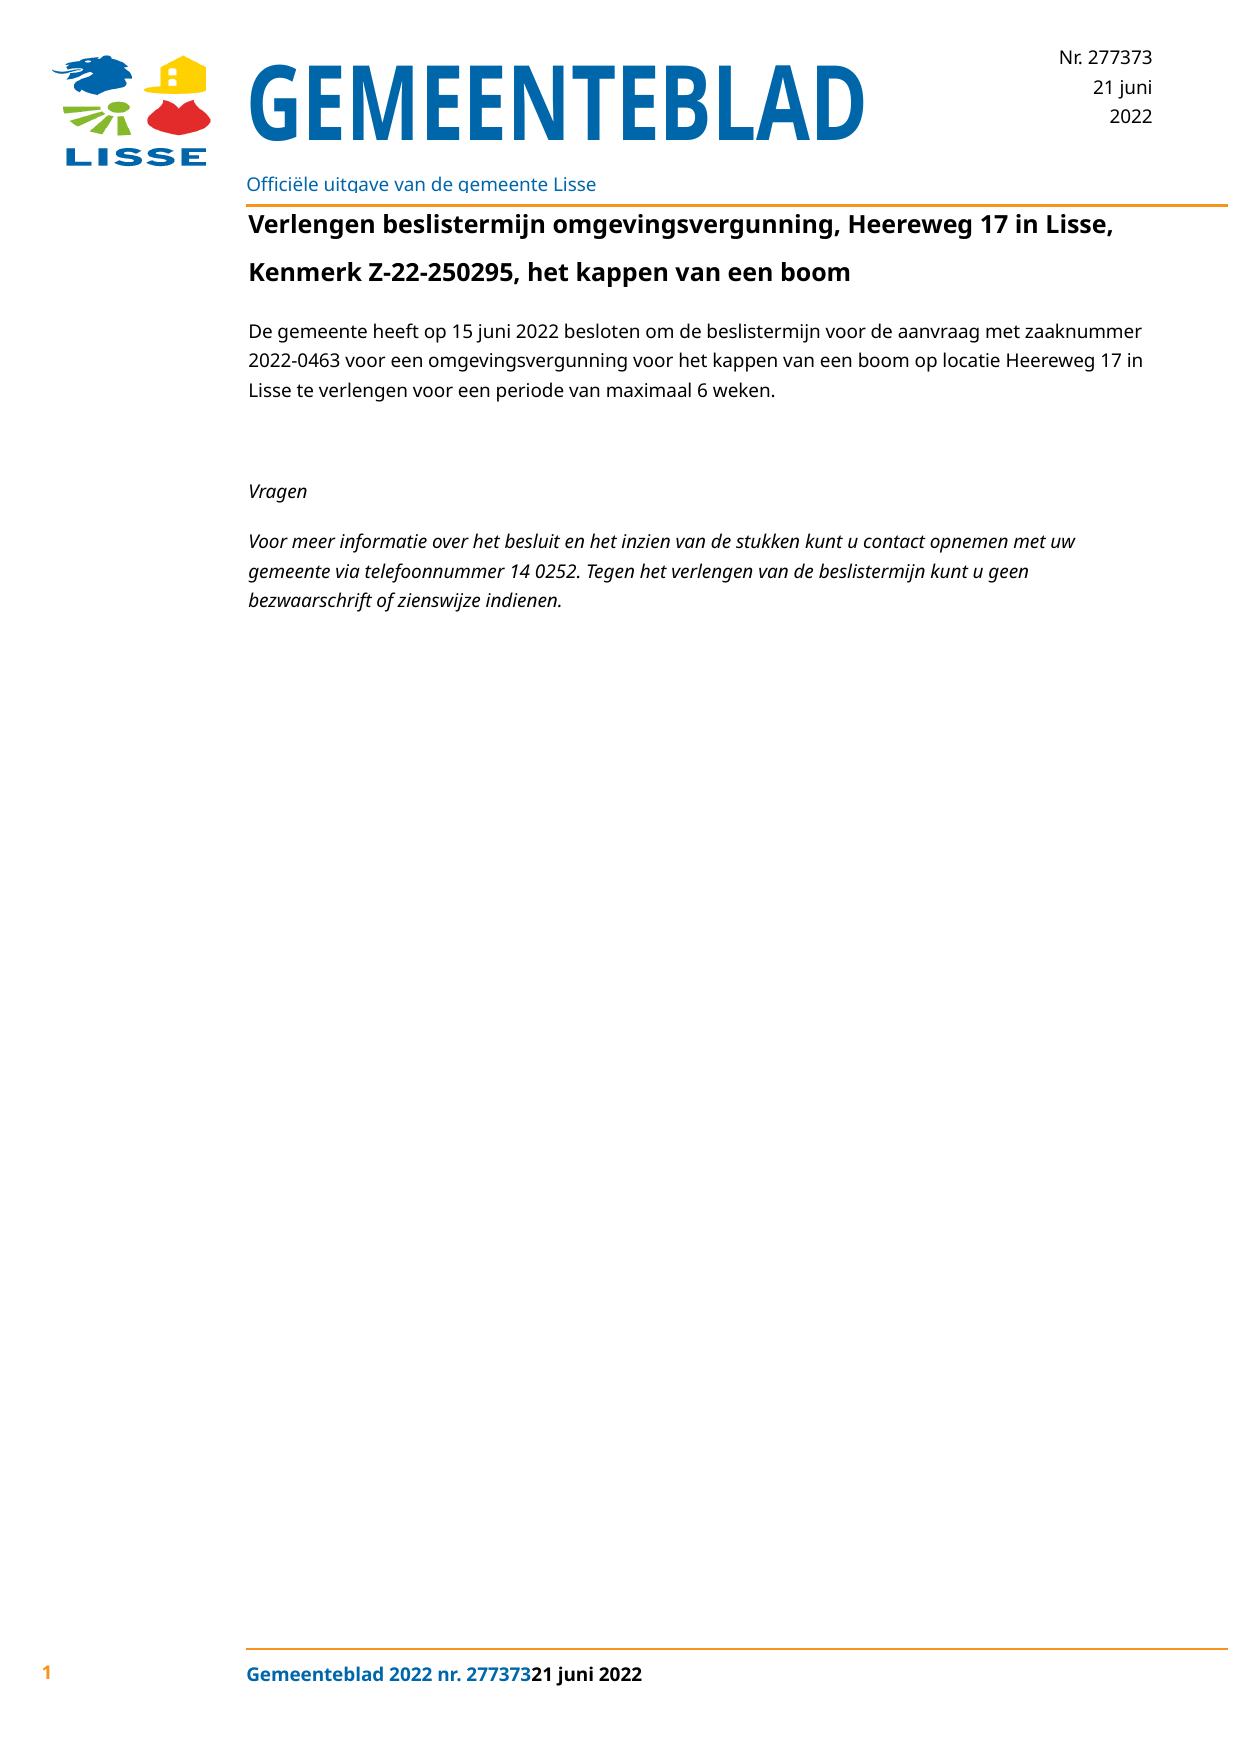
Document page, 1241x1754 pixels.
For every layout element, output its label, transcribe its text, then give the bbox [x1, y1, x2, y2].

text Voor meer informatie over het besluit en het inzien van de stukken kunt u contact opnemen met uw gemeente via telefoonnummer 14 0252. Tegen het verlengen van de beslistermijn kunt u geen bezwaarschrift of zienswijze indienen. [248, 528, 1152, 613]
text Verlengen beslistermijn omgevingsvergunning, Heereweg 17 in Lisse, Kenmerk Z-22-250295, het kappen van een boom [248, 207, 1152, 288]
picture [41, 47, 231, 172]
text De gemeente heeft op 15 juni 2022 besloten om de beslistermijn voor de aanvraag met zaaknummer 2022-0463 voor een omgevingsvergunning voor het kappen van een boom op locatie Heereweg 17 in Lisse te verlengen voor een periode van maximaal 6 weken. [248, 318, 1152, 403]
text Vragen [248, 478, 1152, 504]
